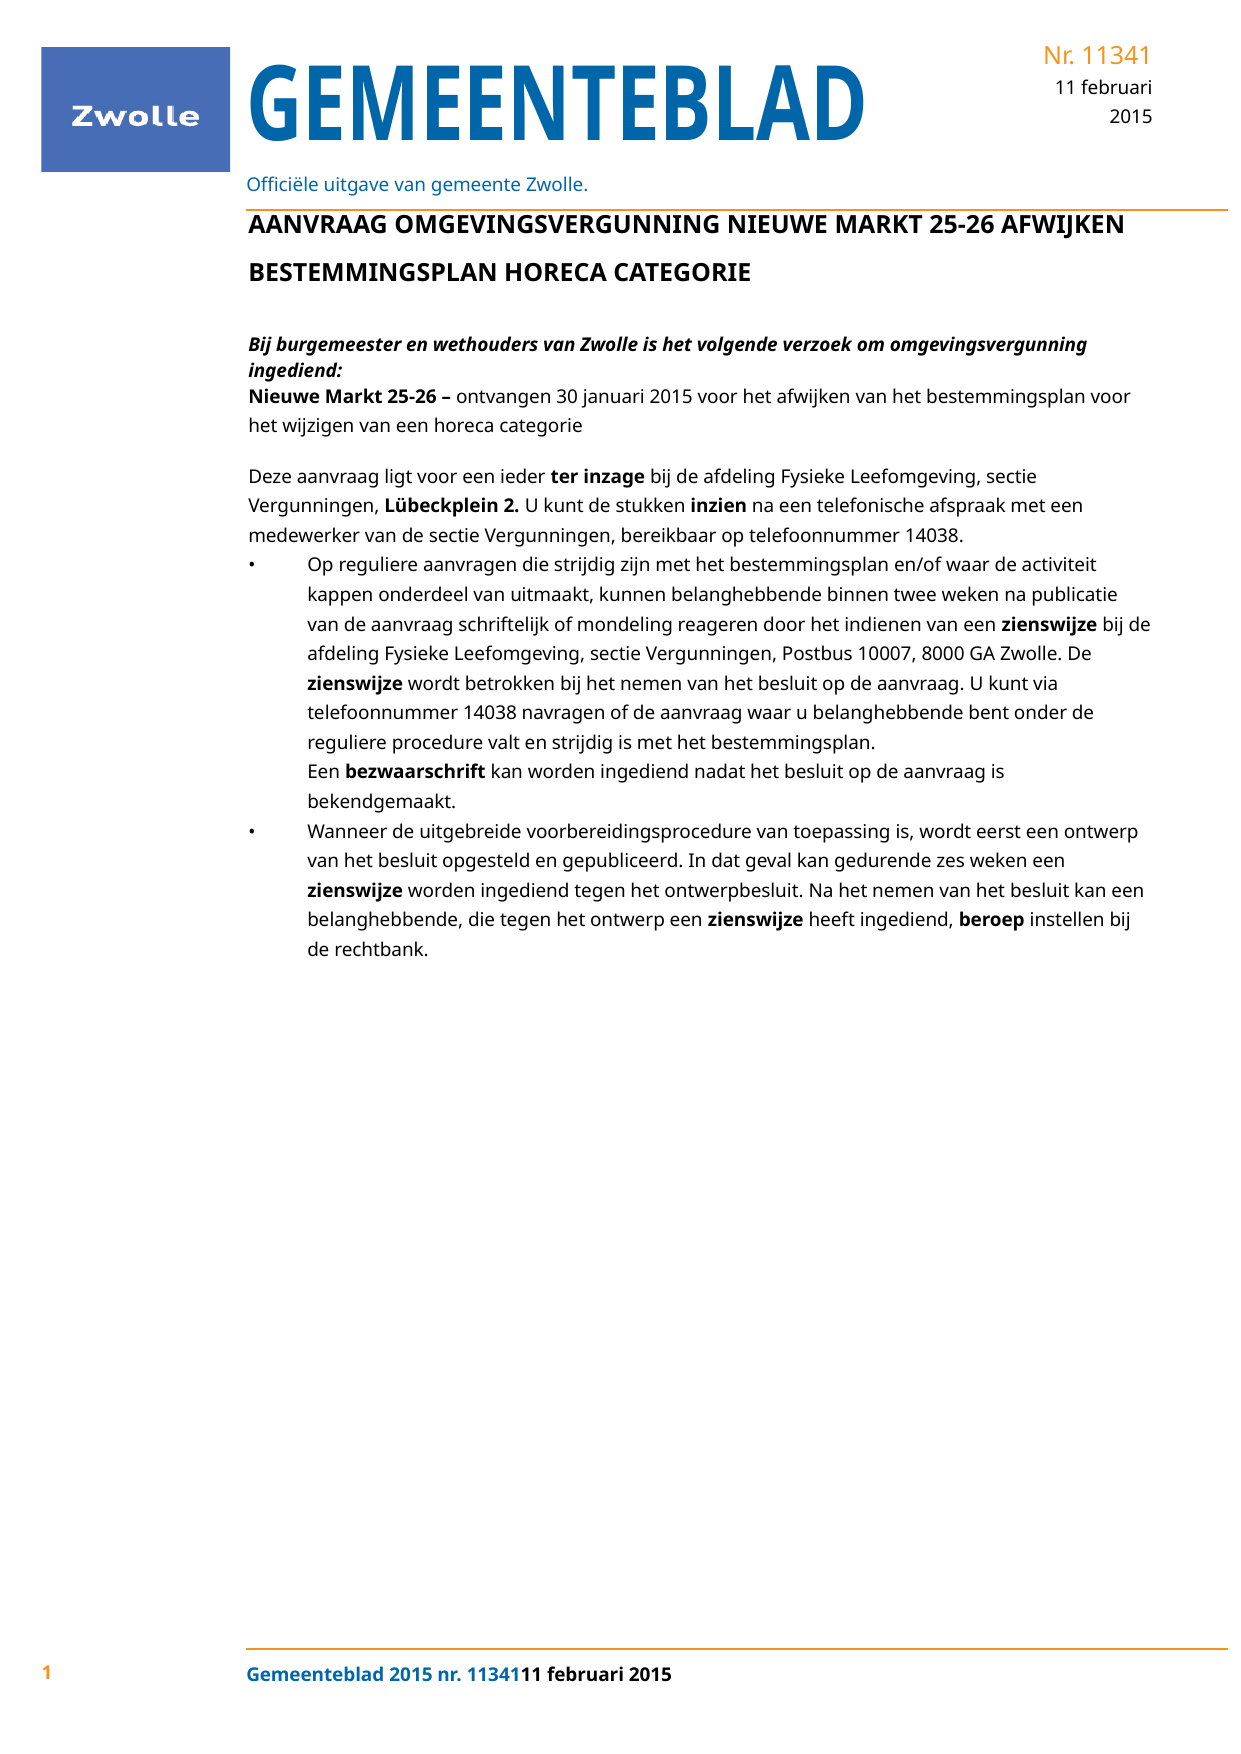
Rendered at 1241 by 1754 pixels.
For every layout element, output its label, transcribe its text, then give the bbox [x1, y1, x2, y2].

list Op reguliere aanvragen die strijdig zijn met het bestemmingsplan en/of waar de activiteit kappen onderdeel van uitmaakt, kunnen belanghebbende binnen twee weken na publicatie van de aanvraag schriftelijk of mondeling reageren door het indienen van een zienswijze bij de afdeling Fysieke Leefomgeving, sectie Vergunningen, Postbus 10007, 8000 GA Zwolle. De zienswijze wordt betrokken bij het nemen van het besluit op de aanvraag. U kunt via telefoonnummer 14038 navragen of de aanvraag waar u belanghebbende bent onder de reguliere procedure valt en strijdig is met het bestemmingsplan. [248, 552, 1152, 755]
list Een bezwaarschrift kan worden ingediend nadat het besluit op de aanvraag is bekendgemaakt. [248, 759, 1152, 814]
text Deze aanvraag ligt voor een ieder ter inzage bij de afdeling Fysieke Leefomgeving, sectie Vergunningen, Lübeckplein 2. U kunt de stukken inzien na een telefonische afspraak met een medewerker van de sectie Vergunningen, bereikbaar op telefoonnummer 14038. [248, 463, 1152, 548]
picture [41, 47, 231, 172]
text AANVRAAG OMGEVINGSVERGUNNING NIEUWE MARKT 25-26 AFWIJKEN BESTEMMINGSPLAN HORECA CATEGORIE [248, 211, 1152, 288]
text Nieuwe Markt 25-26 – ontvangen 30 januari 2015 voor het afwijken van het bestemmingsplan voor het wijzigen van een horeca categorie [248, 383, 1152, 438]
text Bij burgemeester en wethouders van Zwolle is het volgende verzoek om omgevingsvergunning ingediend: [248, 331, 1152, 383]
list Wanneer de uitgebreide voorbereidingsprocedure van toepassing is, wordt eerst een ontwerp van het besluit opgesteld en gepubliceerd. In dat geval kan gedurende zes weken een zienswijze worden ingediend tegen het ontwerpbesluit. Na het nemen van het besluit kan een belanghebbende, die tegen het ontwerp een zienswijze heeft ingediend, beroep instellen bij de rechtbank. [248, 818, 1152, 962]
